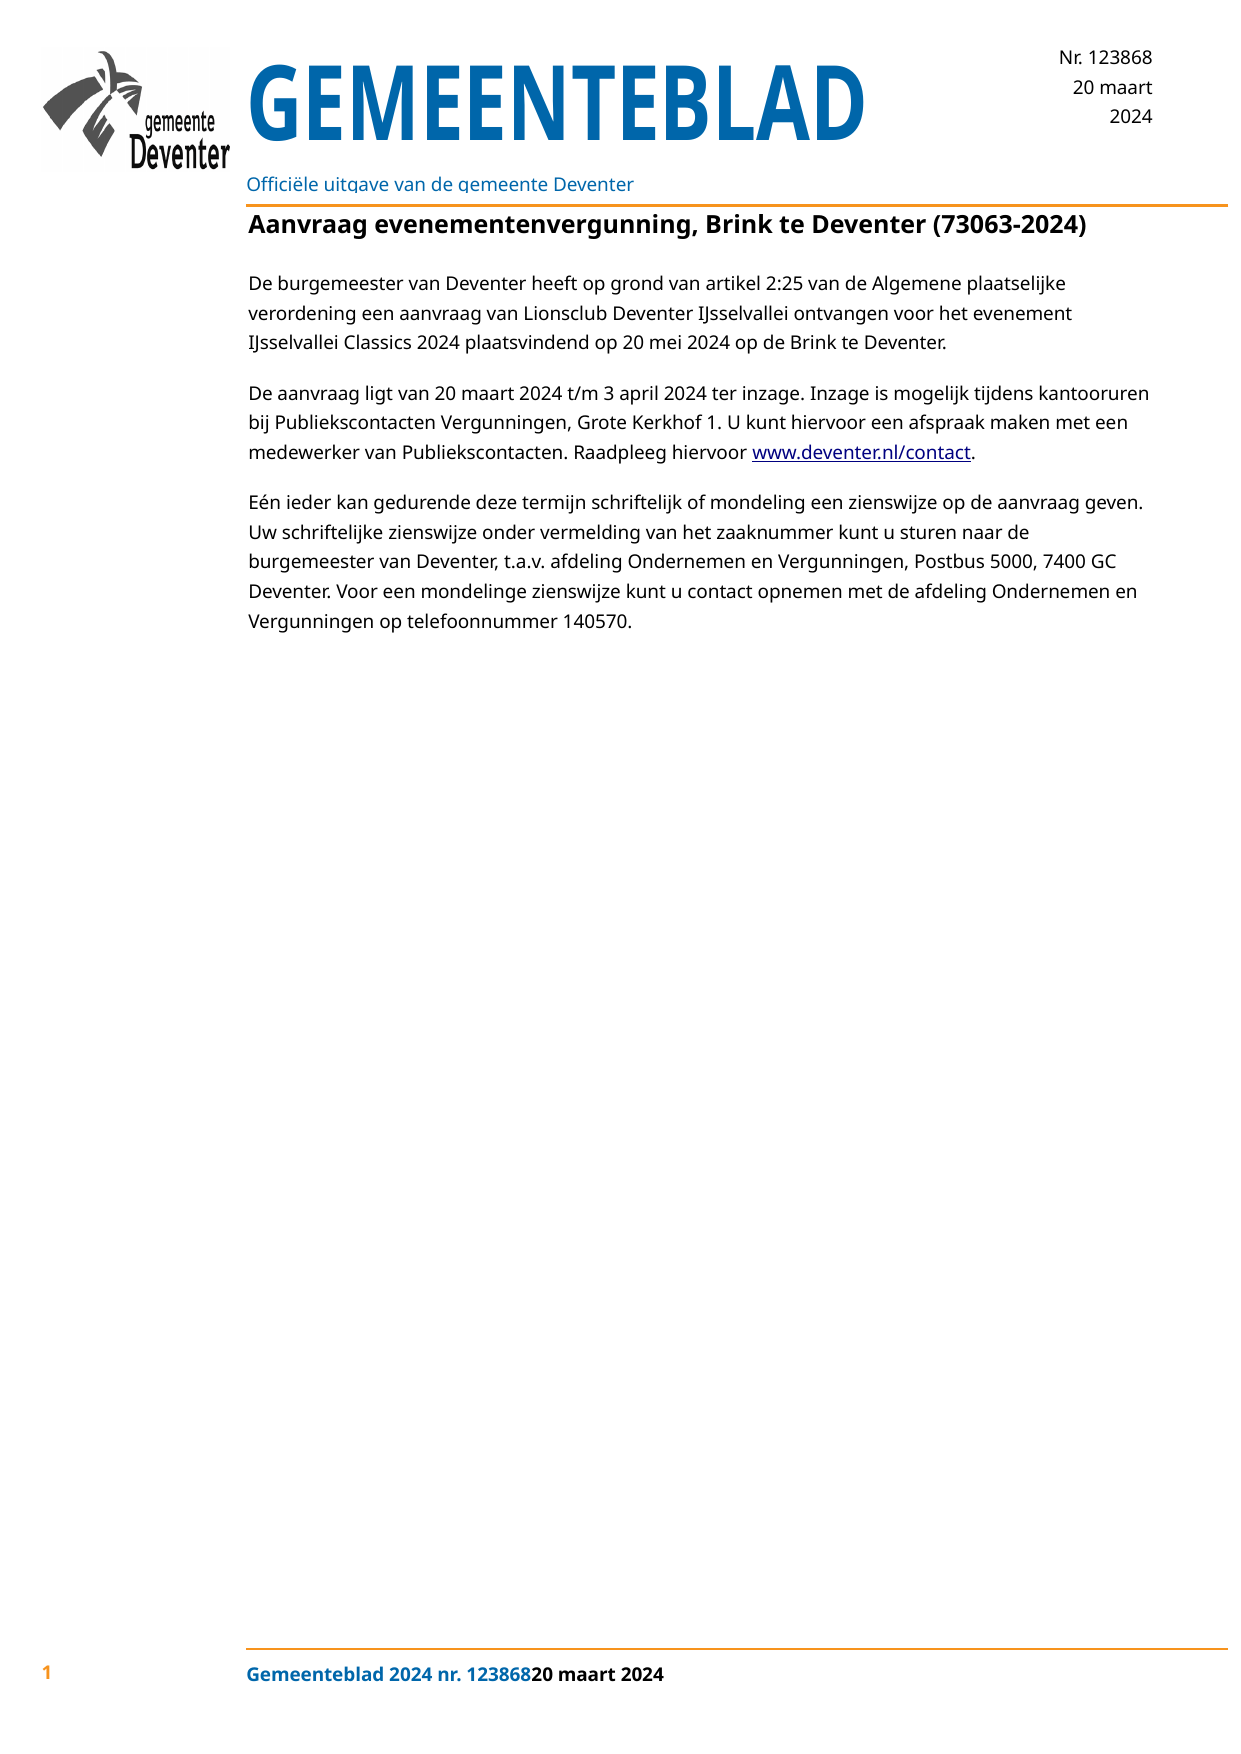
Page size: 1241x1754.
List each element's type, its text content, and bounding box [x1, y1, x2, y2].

text Aanvraag evenementenvergunning, Brink te Deventer (73063-2024) [248, 207, 1152, 241]
text De burgemeester van Deventer heeft op grond van artikel 2:25 van de Algemene plaatselijke verordening een aanvraag van Lionsclub Deventer IJsselvallei ontvangen voor het evenement IJsselvallei Classics 2024 plaatsvindend op 20 mei 2024 op de Brink te Deventer. [248, 270, 1152, 355]
text De aanvraag ligt van 20 maart 2024 t/m 3 april 2024 ter inzage. Inzage is mogelijk tijdens kantooruren bij Publiekscontacten Vergunningen, Grote Kerkhof 1. U kunt hiervoor een afspraak maken met een medewerker van Publiekscontacten. Raadpleeg hiervoor www.deventer.nl/contact. [248, 380, 1152, 465]
picture [41, 47, 231, 172]
text Eén ieder kan gedurende deze termijn schriftelijk of mondeling een zienswijze op de aanvraag geven. Uw schriftelijke zienswijze onder vermelding van het zaaknummer kunt u sturen naar de burgemeester van Deventer, t.a.v. afdeling Ondernemen en Vergunningen, Postbus 5000, 7400 GC Deventer. Voor een mondelinge zienswijze kunt u contact opnemen met de afdeling Ondernemen en Vergunningen op telefoonnummer 140570. [248, 489, 1152, 633]
